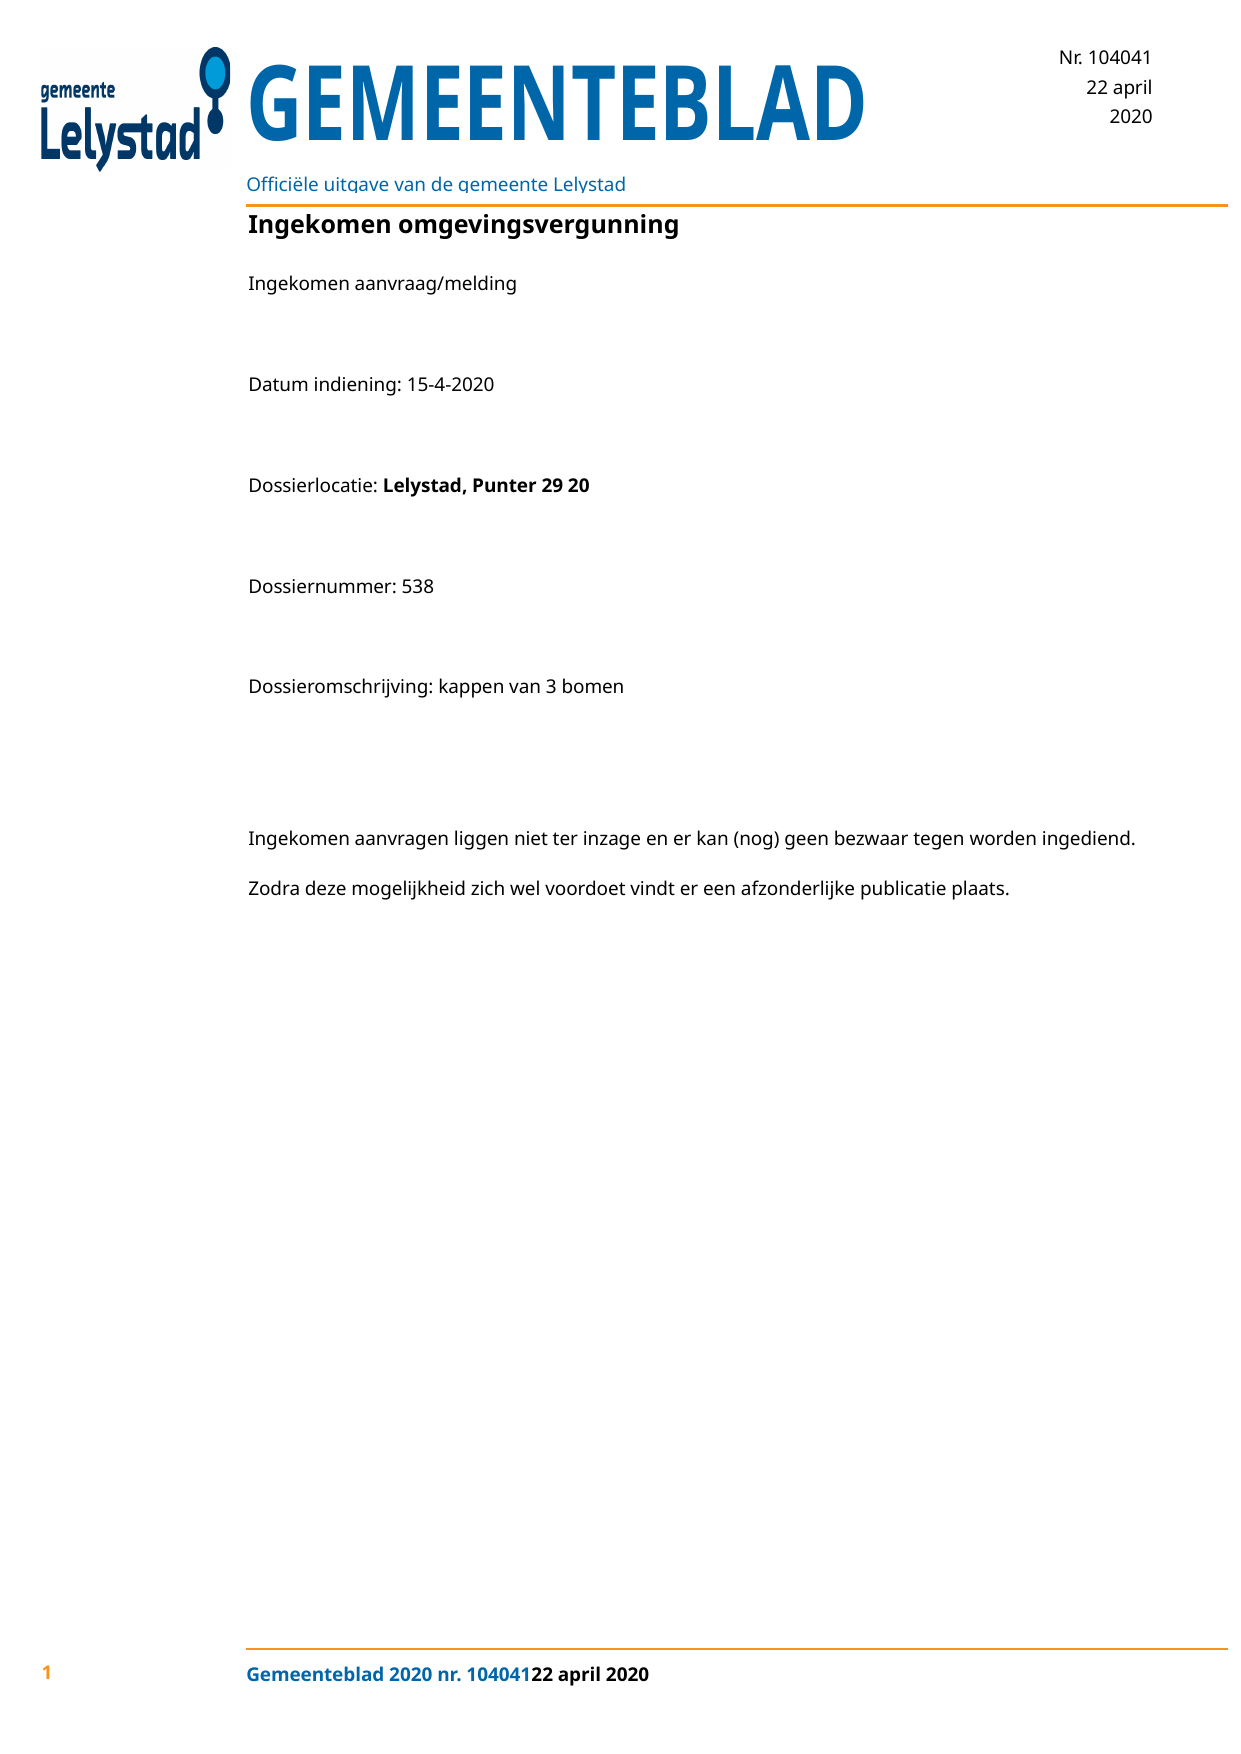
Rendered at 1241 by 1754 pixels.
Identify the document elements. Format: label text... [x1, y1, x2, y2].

text Dossierlocatie: Lelystad, Punter 29 20 [248, 472, 1152, 498]
text Ingekomen aanvragen liggen niet ter inzage en er kan (nog) geen bezwaar tegen worden ingediend. [248, 825, 1152, 851]
picture [41, 47, 231, 172]
text Ingekomen aanvraag/melding [248, 270, 1152, 296]
text Datum indiening: 15-4-2020 [248, 371, 1152, 397]
text Dossieromschrijving: kappen van 3 bomen [248, 674, 1152, 699]
text Ingekomen omgevingsvergunning [248, 207, 1152, 241]
text Dossiernummer: 538 [248, 573, 1152, 598]
text Zodra deze mogelijkheid zich wel voordoet vindt er een afzonderlijke publicatie plaats. [248, 875, 1152, 901]
